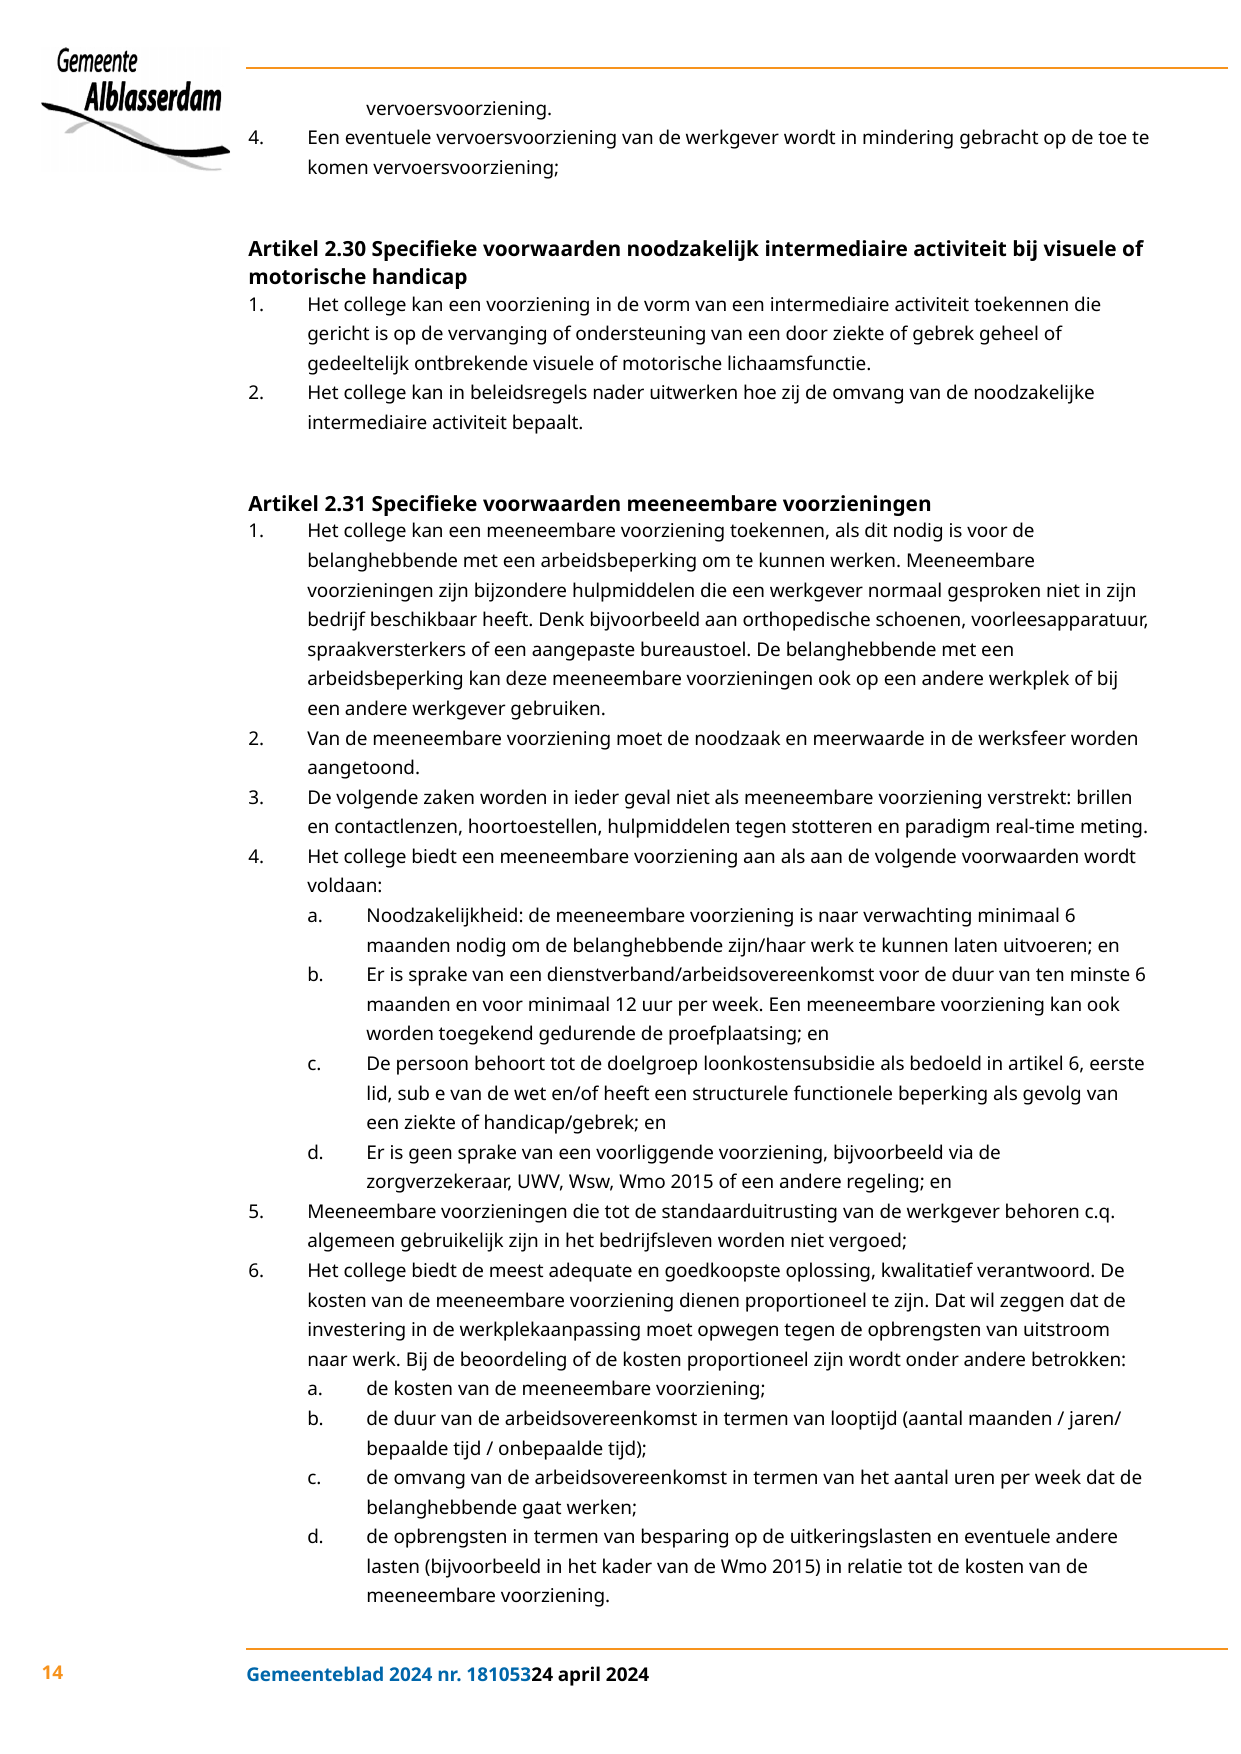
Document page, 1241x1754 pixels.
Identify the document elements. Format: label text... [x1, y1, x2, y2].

list De volgende zaken worden in ieder geval niet als meeneembare voorziening verstrekt: brillen en contactlenzen, hoortoestellen, hulpmiddelen tegen stotteren en paradigm real-time meting. [248, 784, 1152, 839]
list Het college kan een voorziening in de vorm van een intermediaire activiteit toekennen die gericht is op de vervanging of ondersteuning van een door ziekte of gebrek geheel of gedeeltelijk ontbrekende visuele of motorische lichaamsfunctie. [248, 291, 1152, 376]
list Er is sprake van een dienstverband/arbeidsovereenkomst voor de duur van ten minste 6 maanden en voor minimaal 12 uur per week. Een meeneembare voorziening kan ook worden toegekend gedurende de proefplaatsing; en [307, 961, 1152, 1046]
list Noodzakelijkheid: de meeneembare voorziening is naar verwachting minimaal 6 maanden nodig om de belanghebbende zijn/haar werk te kunnen laten uitvoeren; en [307, 902, 1152, 957]
picture [41, 47, 231, 172]
list Meeneembare voorzieningen die tot de standaarduitrusting van de werkgever behoren c.q. algemeen gebruikelijk zijn in het bedrijfsleven worden niet vergoed; [248, 1198, 1152, 1253]
list de omvang van de arbeidsovereenkomst in termen van het aantal uren per week dat de belanghebbende gaat werken; [307, 1464, 1152, 1519]
text Artikel 2.30 Specifieke voorwaarden noodzakelijk intermediaire activiteit bij visuele of motorische handicap [248, 234, 1152, 291]
list vervoersvoorziening. [307, 95, 1152, 121]
list Van de meeneembare voorziening moet de noodzaak en meerwaarde in de werksfeer worden aangetoond. [248, 725, 1152, 780]
list De persoon behoort tot de doelgroep loonkostensubsidie als bedoeld in artikel 6, eerste lid, sub e van de wet en/of heeft een structurele functionele beperking als gevolg van een ziekte of handicap/gebrek; en [307, 1050, 1152, 1135]
list Een eventuele vervoersvoorziening van de werkgever wordt in mindering gebracht op de toe te komen vervoersvoorziening; [248, 124, 1152, 180]
list de opbrengsten in termen van besparing op de uitkeringslasten en eventuele andere lasten (bijvoorbeeld in het kader van de Wmo 2015) in relatie tot de kosten van de meeneembare voorziening. [307, 1523, 1152, 1608]
list Het college kan een meeneembare voorziening toekennen, als dit nodig is voor de belanghebbende met een arbeidsbeperking om te kunnen werken. Meeneembare voorzieningen zijn bijzondere hulpmiddelen die een werkgever normaal gesproken niet in zijn bedrijf beschikbaar heeft. Denk bijvoorbeeld aan orthopedische schoenen, voorleesapparatuur, spraakversterkers of een aangepaste bureaustoel. De belanghebbende met een arbeidsbeperking kan deze meeneembare voorzieningen ook op een andere werkplek of bij een andere werkgever gebruiken. [248, 518, 1152, 721]
text Artikel 2.31 Specifieke voorwaarden meeneembare voorzieningen [248, 489, 1152, 518]
list Het college biedt de meest adequate en goedkoopste oplossing, kwalitatief verantwoord. De kosten van de meeneembare voorziening dienen proportioneel te zijn. Dat wil zeggen dat de investering in de werkplekaanpassing moet opwegen tegen de opbrengsten van uitstroom naar werk. Bij de beoordeling of de kosten proportioneel zijn wordt onder andere betrokken: [248, 1257, 1152, 1372]
list Het college biedt een meeneembare voorziening aan als aan de volgende voorwaarden wordt voldaan: [248, 843, 1152, 898]
list Het college kan in beleidsregels nader uitwerken hoe zij de omvang van de noodzakelijke intermediaire activiteit bepaalt. [248, 379, 1152, 435]
list de kosten van de meeneembare voorziening; [307, 1376, 1152, 1401]
list de duur van de arbeidsovereenkomst in termen van looptijd (aantal maanden / jaren/ bepaalde tijd / onbepaalde tijd); [307, 1405, 1152, 1460]
list Er is geen sprake van een voorliggende voorziening, bijvoorbeeld via de zorgverzekeraar, UWV, Wsw, Wmo 2015 of een andere regeling; en [307, 1139, 1152, 1194]
